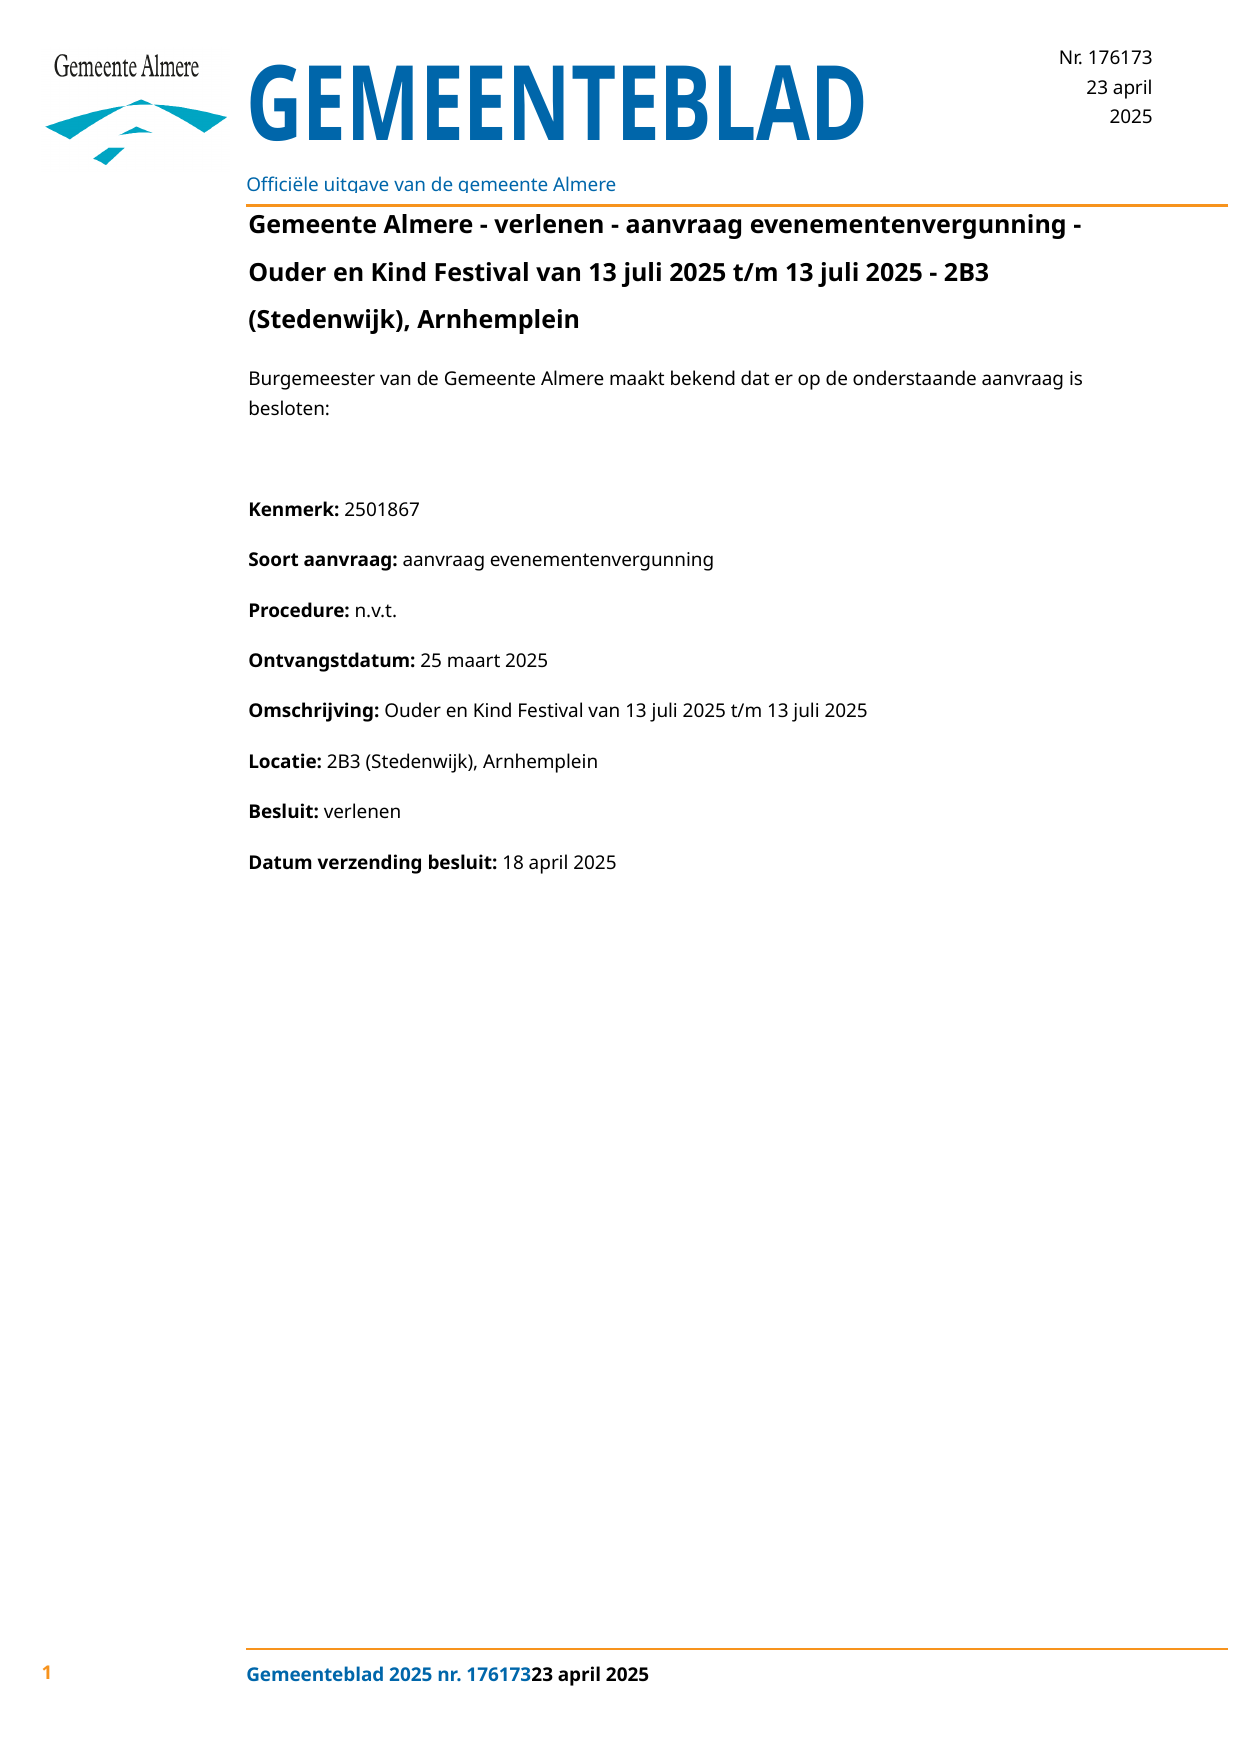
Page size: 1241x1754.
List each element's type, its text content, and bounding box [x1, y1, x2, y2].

text Omschrijving: Ouder en Kind Festival van 13 juli 2025 t/m 13 juli 2025 [248, 698, 1152, 723]
text Datum verzending besluit: 18 april 2025 [248, 849, 1152, 874]
picture [41, 47, 231, 172]
text Gemeente Almere - verlenen - aanvraag evenementenvergunning - Ouder en Kind Festival van 13 juli 2025 t/m 13 juli 2025 - 2B3 (Stedenwijk), Arnhemplein [248, 207, 1152, 336]
text Burgemeester van de Gemeente Almere maakt bekend dat er op de onderstaande aanvraag is besloten: [248, 366, 1152, 421]
text Ontvangstdatum: 25 maart 2025 [248, 647, 1152, 673]
text Besluit: verlenen [248, 798, 1152, 824]
text Locatie: 2B3 (Stedenwijk), Arnhemplein [248, 748, 1152, 774]
text Procedure: n.v.t. [248, 597, 1152, 622]
text Soort aanvraag: aanvraag evenementenvergunning [248, 546, 1152, 572]
text Kenmerk: 2501867 [248, 496, 1152, 522]
